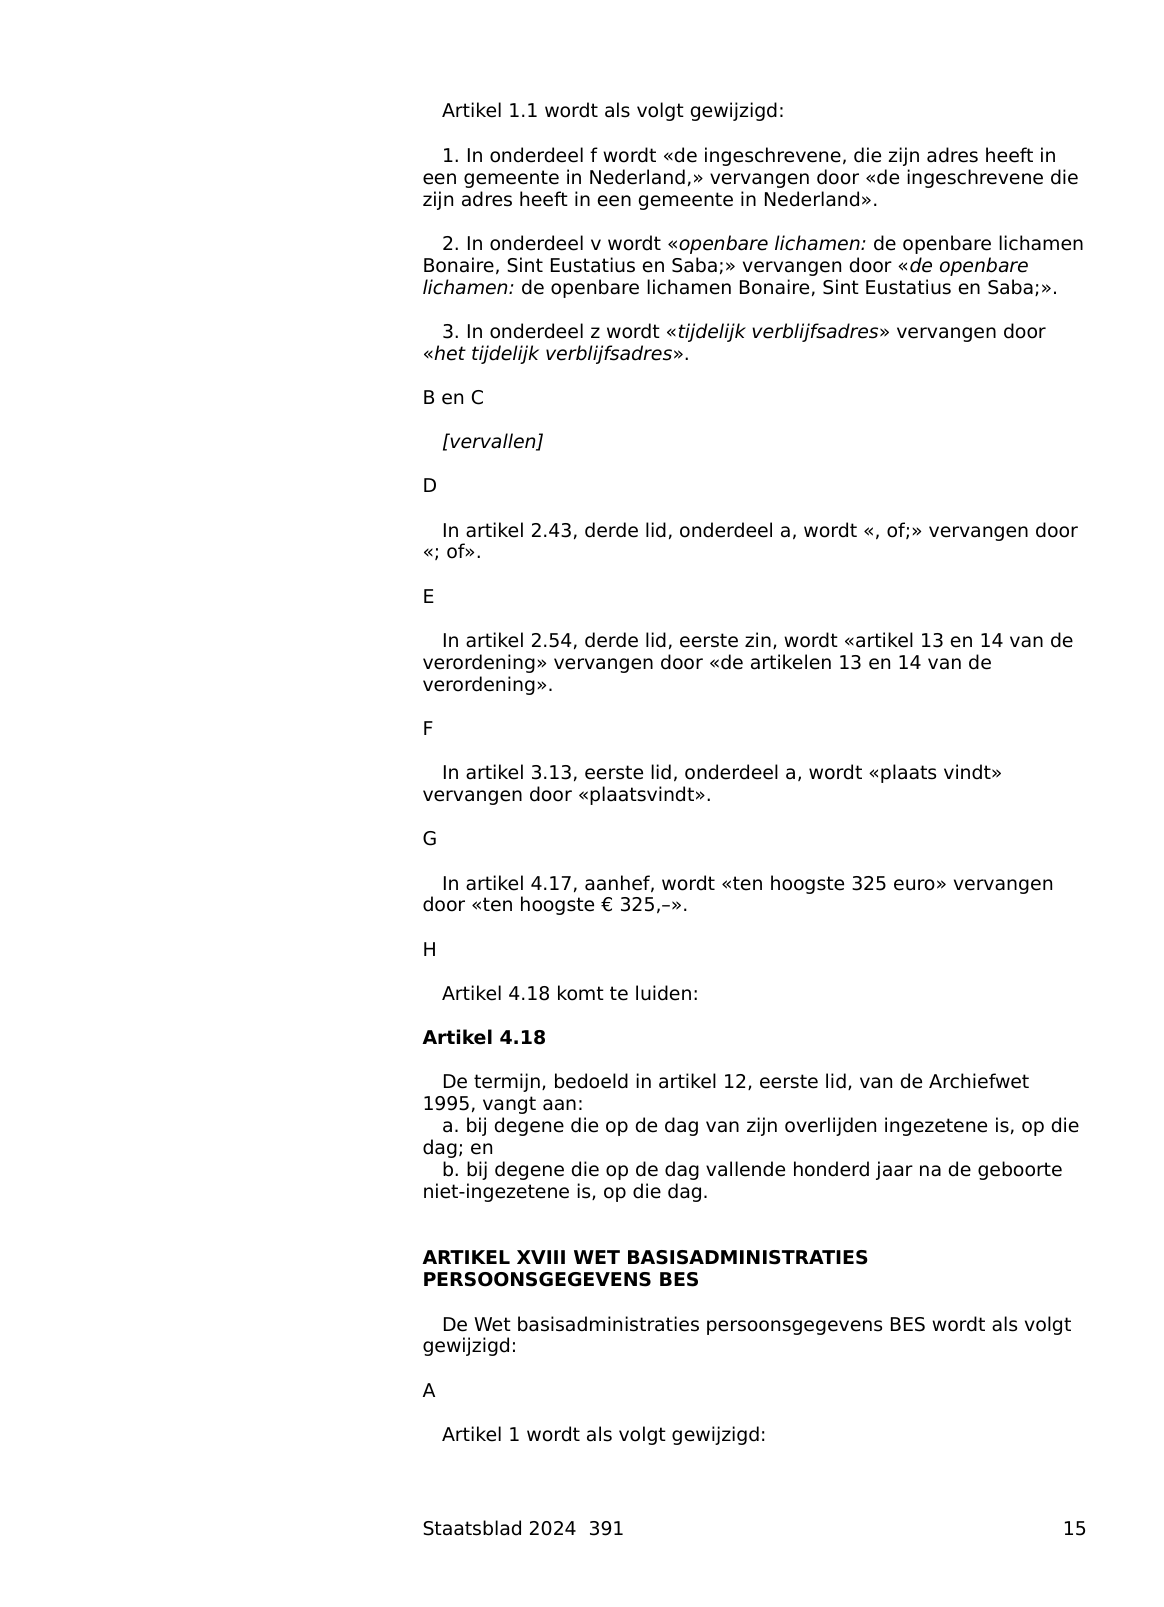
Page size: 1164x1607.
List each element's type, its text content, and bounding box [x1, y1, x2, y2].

text D [422, 475, 1087, 497]
text Artikel 1 wordt als volgt gewijzigd: [422, 1424, 1087, 1446]
text De termijn, bedoeld in artikel 12, eerste lid, van de Archiefwet 1995, vangt aan: [422, 1071, 1087, 1115]
text In artikel 2.54, derde lid, eerste zin, wordt «artikel 13 en 14 van de verordening» vervangen door «de artikelen 13 en 14 van de verordening». [422, 630, 1087, 696]
subtitle ARTIKEL XVIII WET BASISADMINISTRATIES PERSOONSGEGEVENS BES [422, 1247, 1087, 1291]
text De Wet basisadministraties persoonsgegevens BES wordt als volgt gewijzigd: [422, 1313, 1087, 1357]
text 2. In onderdeel v wordt «openbare lichamen: de openbare lichamen Bonaire, Sint Eustatius en Saba;» vervangen door «de openbare lichamen: de openbare lichamen Bonaire, Sint Eustatius en Saba;». [422, 233, 1087, 299]
text a. bij degene die op de dag van zijn overlijden ingezetene is, op die dag; en [422, 1115, 1087, 1159]
text Artikel 1.1 wordt als volgt gewijzigd: [422, 100, 1087, 122]
text In artikel 2.43, derde lid, onderdeel a, wordt «, of;» vervangen door «; of». [422, 519, 1087, 563]
text [vervallen] [422, 431, 1087, 453]
text E [422, 586, 1087, 608]
text Artikel 4.18 komt te luiden: [422, 983, 1087, 1005]
text In artikel 3.13, eerste lid, onderdeel a, wordt «plaats vindt» vervangen door «plaatsvindt». [422, 762, 1087, 806]
text 3. In onderdeel z wordt «tijdelijk verblijfsadres» vervangen door «het tijdelijk verblijfsadres». [422, 321, 1087, 365]
text In artikel 4.17, aanhef, wordt «ten hoogste 325 euro» vervangen door «ten hoogste € 325,–». [422, 872, 1087, 916]
subtitle Artikel 4.18 [422, 1027, 1087, 1049]
text B en C [422, 387, 1087, 409]
text A [422, 1379, 1087, 1402]
text G [422, 828, 1087, 850]
text H [422, 938, 1087, 961]
text F [422, 718, 1087, 740]
text b. bij degene die op de dag vallende honderd jaar na de geboorte niet-ingezetene is, op die dag. [422, 1159, 1087, 1203]
text 1. In onderdeel f wordt «de ingeschrevene, die zijn adres heeft in een gemeente in Nederland,» vervangen door «de ingeschrevene die zijn adres heeft in een gemeente in Nederland». [422, 144, 1087, 211]
